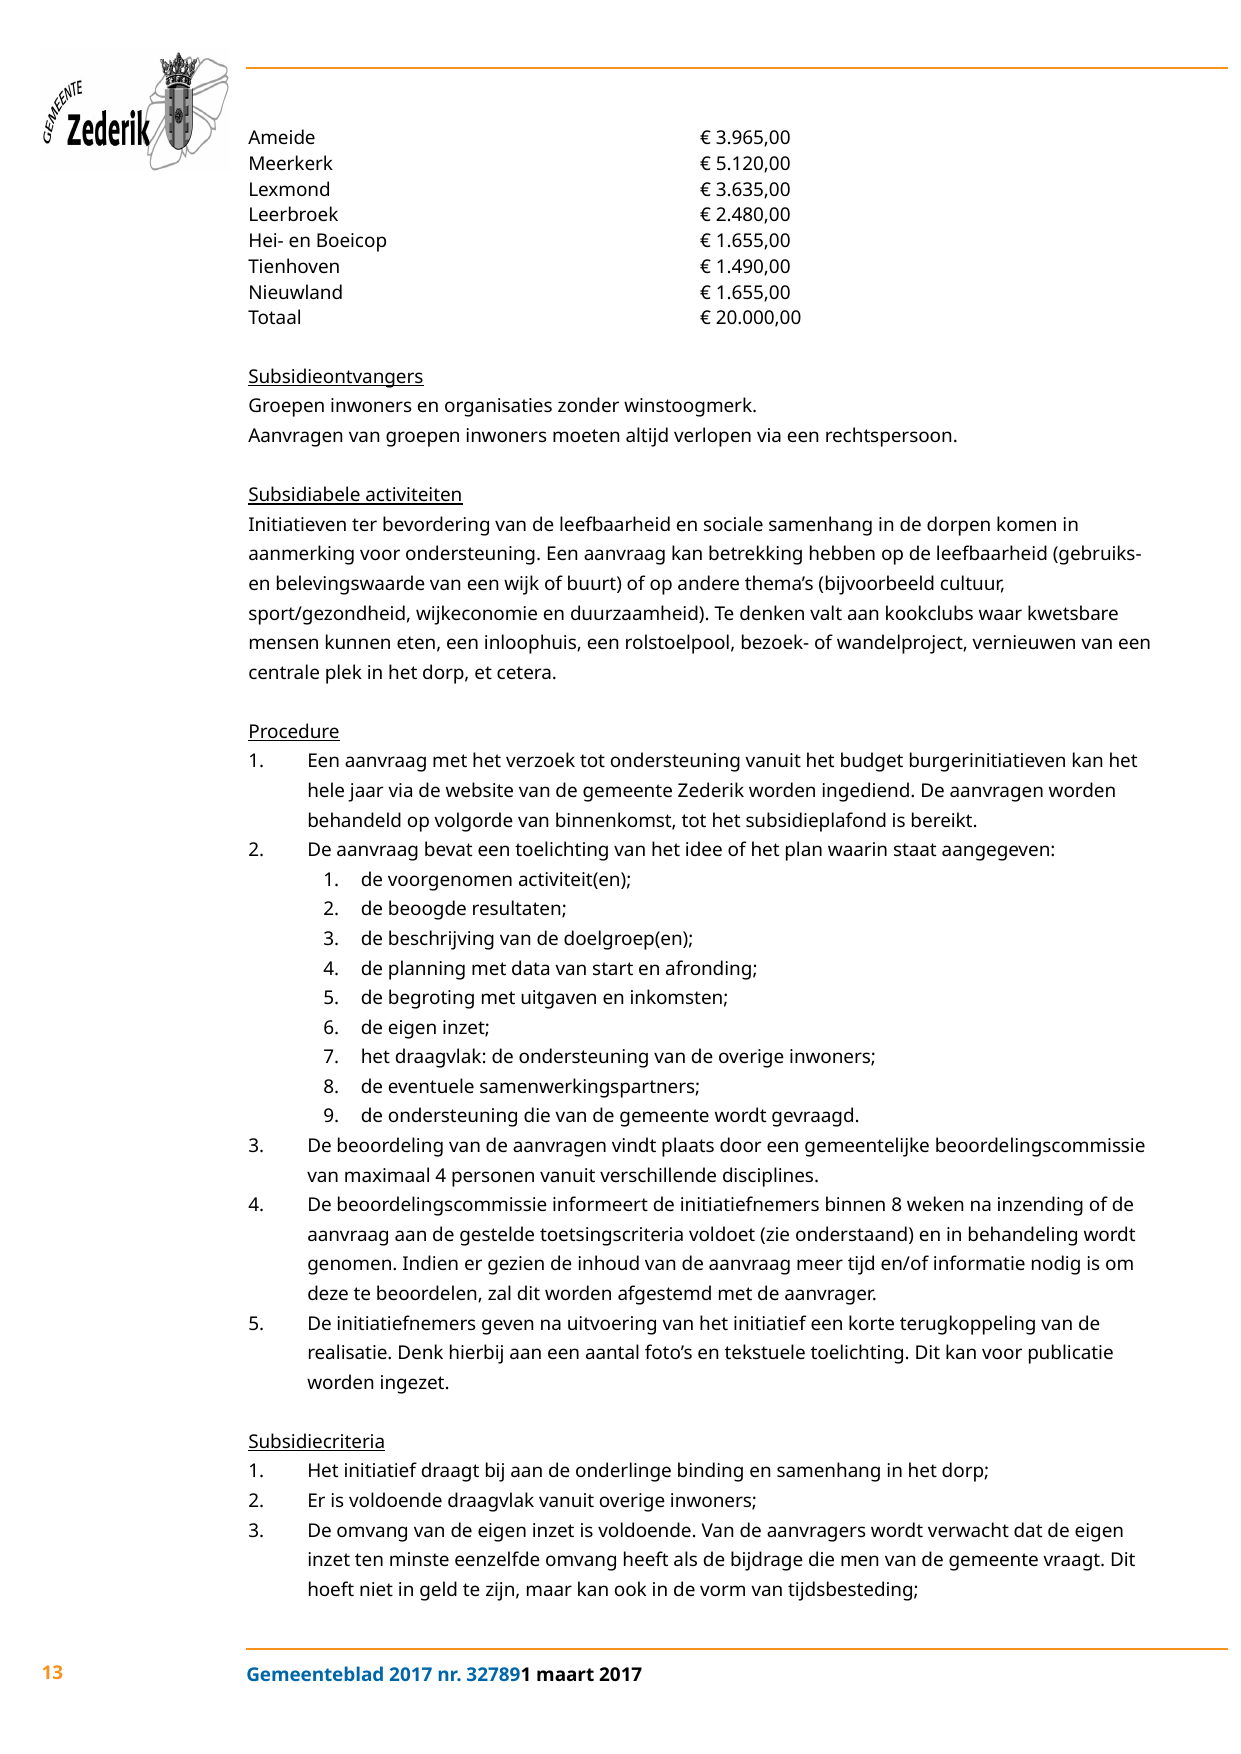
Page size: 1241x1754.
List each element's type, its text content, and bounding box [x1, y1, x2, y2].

table_cell € 20.000,00 [700, 305, 1152, 330]
table_cell Lexmond [248, 176, 700, 202]
table_cell € 1.655,00 [700, 279, 1152, 304]
table_cell € 1.655,00 [700, 228, 1152, 253]
list het draagvlak: de ondersteuning van de overige inwoners; [323, 1043, 1152, 1069]
picture [41, 47, 231, 172]
text Subsidiecriteria [248, 1428, 1152, 1454]
list Een aanvraag met het verzoek tot ondersteuning vanuit het budget burgerinitiatieven kan het hele jaar via de website van de gemeente Zederik worden ingediend. De aanvragen worden behandeld op volgorde van binnenkomst, tot het subsidieplafond is bereikt. [248, 748, 1152, 833]
table_cell Totaal [248, 305, 700, 330]
text Procedure [248, 718, 1152, 744]
list de ondersteuning die van de gemeente wordt gevraagd. [323, 1103, 1152, 1128]
table_cell € 5.120,00 [700, 150, 1152, 176]
table_cell Leerbroek [248, 202, 700, 227]
table_cell Hei- en Boeicop [248, 228, 700, 253]
list de beschrijving van de doelgroep(en); [323, 925, 1152, 951]
list De initiatiefnemers geven na uitvoering van het initiatief een korte terugkoppeling van de realisatie. Denk hierbij aan een aantal foto’s en tekstuele toelichting. Dit kan voor publicatie worden ingezet. [248, 1310, 1152, 1395]
list de voorgenomen activiteit(en); [323, 866, 1152, 892]
list De aanvraag bevat een toelichting van het idee of het plan waarin staat aangegeven: [248, 836, 1152, 862]
list de eigen inzet; [323, 1014, 1152, 1040]
list De beoordeling van de aanvragen vindt plaats door een gemeentelijke beoordelingscommissie van maximaal 4 personen vanuit verschillende disciplines. [248, 1132, 1152, 1188]
table_cell Tienhoven [248, 253, 700, 279]
table_cell Meerkerk [248, 150, 700, 176]
list Er is voldoende draagvlak vanuit overige inwoners; [248, 1487, 1152, 1513]
text Groepen inwoners en organisaties zonder winstoogmerk. [248, 393, 1152, 418]
list De beoordelingscommissie informeert de initiatiefnemers binnen 8 weken na inzending of de aanvraag aan de gestelde toetsingscriteria voldoet (zie onderstaand) en in behandeling wordt genomen. Indien er gezien de inhoud van de aanvraag meer tijd en/of informatie nodig is om deze te beoordelen, zal dit worden afgestemd met de aanvrager. [248, 1191, 1152, 1306]
table_cell Nieuwland [248, 279, 700, 304]
list de beoogde resultaten; [323, 896, 1152, 921]
table_header Ameide [248, 125, 700, 150]
list de planning met data van start en afronding; [323, 955, 1152, 981]
text Subsidiabele activiteiten [248, 481, 1152, 507]
list de begroting met uitgaven en inkomsten; [323, 984, 1152, 1010]
table_cell € 1.490,00 [700, 253, 1152, 279]
table_cell € 3.635,00 [700, 176, 1152, 202]
text Subsidieontvangers [248, 363, 1152, 389]
table_cell € 2.480,00 [700, 202, 1152, 227]
text Aanvragen van groepen inwoners moeten altijd verlopen via een rechtspersoon. [248, 422, 1152, 448]
list De omvang van de eigen inzet is voldoende. Van de aanvragers wordt verwacht dat de eigen inzet ten minste eenzelfde omvang heeft als de bijdrage die men van de gemeente vraagt. Dit hoeft niet in geld te zijn, maar kan ook in de vorm van tijdsbesteding; [248, 1517, 1152, 1602]
text Initiatieven ter bevordering van de leefbaarheid en sociale samenhang in de dorpen komen in aanmerking voor ondersteuning. Een aanvraag kan betrekking hebben op de leefbaarheid (gebruiks- en belevingswaarde van een wijk of buurt) of op andere thema’s (bijvoorbeeld cultuur, sport/gezondheid, wijkeconomie en duurzaamheid). Te denken valt aan kookclubs waar kwetsbare mensen kunnen eten, een inloophuis, een rolstoelpool, bezoek- of wandelproject, vernieuwen van een centrale plek in het dorp, et cetera. [248, 511, 1152, 685]
table_header € 3.965,00 [700, 125, 1152, 150]
list Het initiatief draagt bij aan de onderlinge binding en samenhang in het dorp; [248, 1458, 1152, 1483]
list de eventuele samenwerkingspartners; [323, 1073, 1152, 1099]
